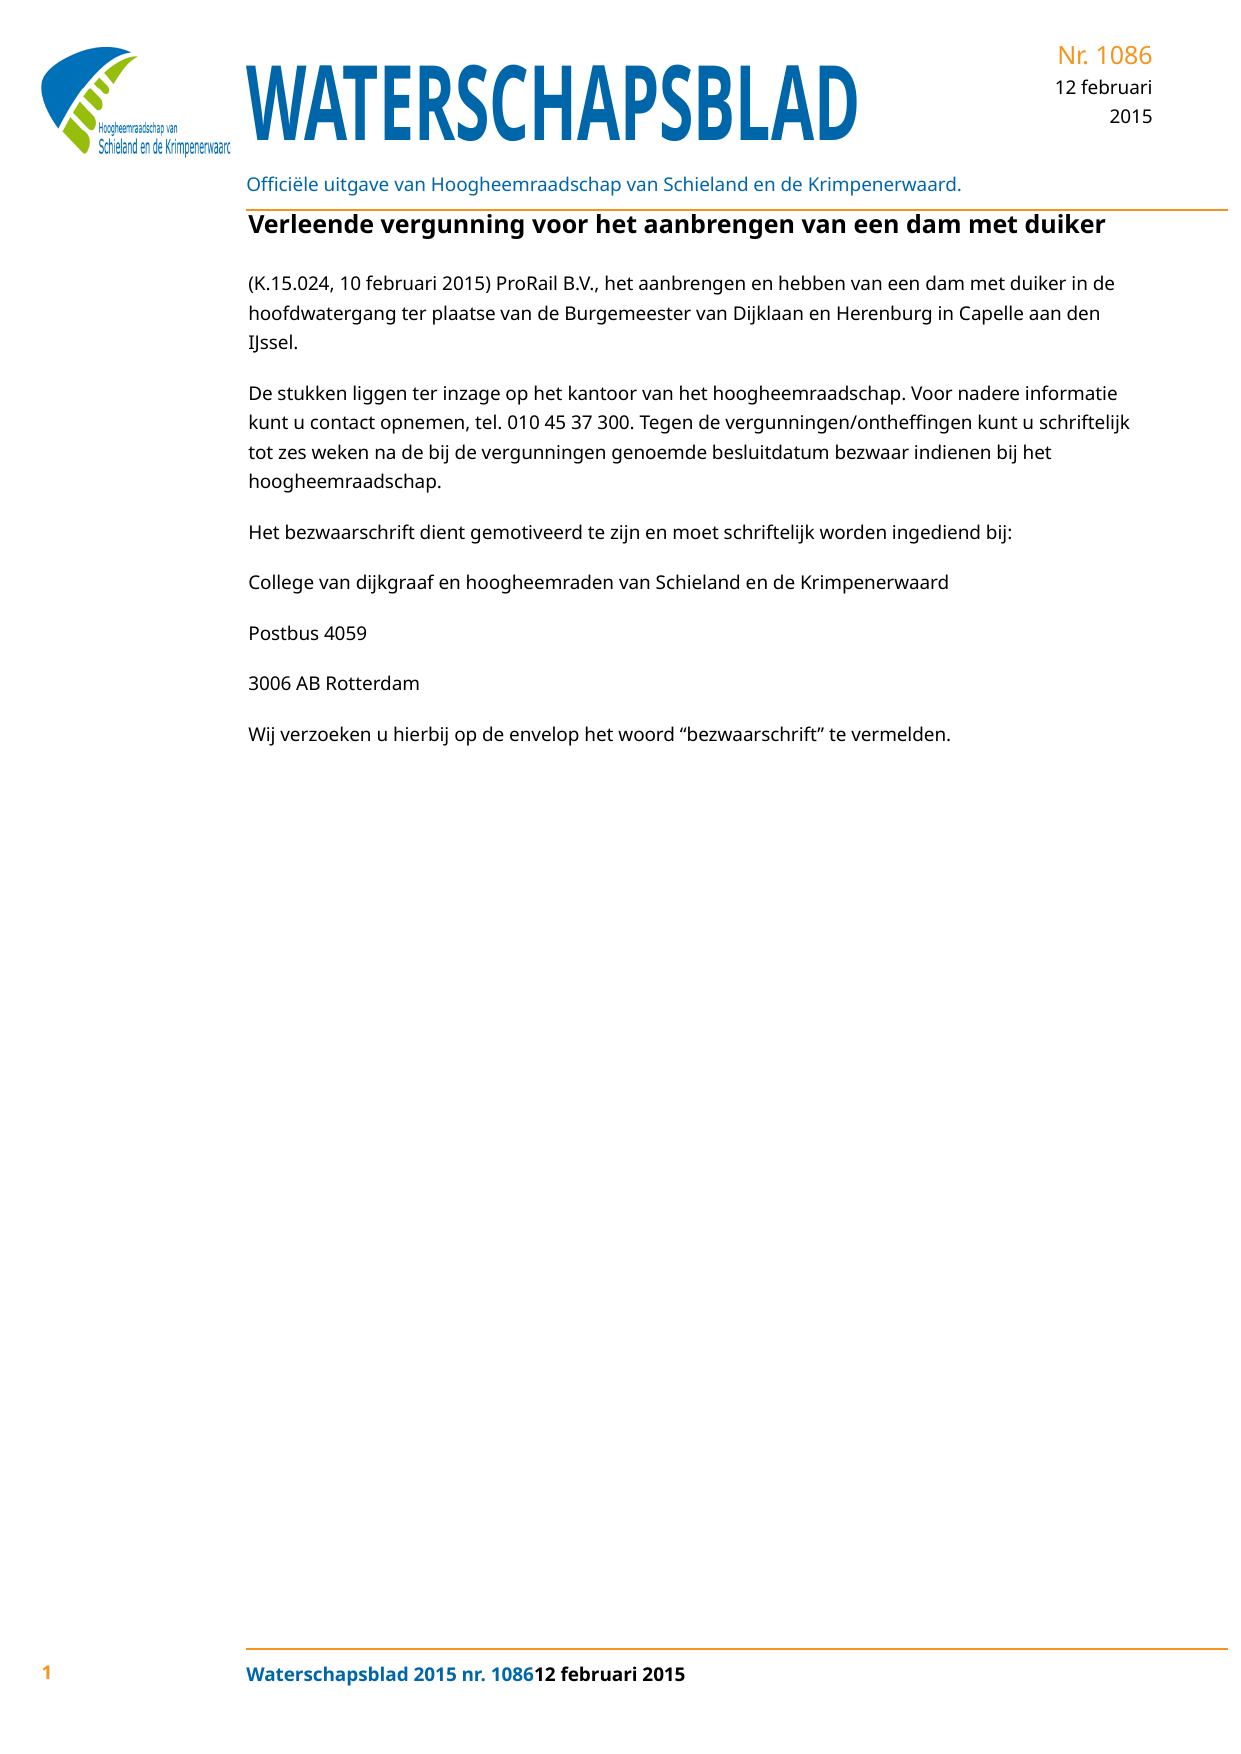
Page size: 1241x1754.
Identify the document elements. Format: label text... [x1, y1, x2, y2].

text (K.15.024, 10 februari 2015) ProRail B.V., het aanbrengen en hebben van een dam met duiker in de hoofdwatergang ter plaatse van de Burgemeester van Dijklaan en Herenburg in Capelle aan den IJssel. [248, 270, 1152, 355]
text Wij verzoeken u hierbij op de envelop het woord “bezwaarschrift” te vermelden. [248, 721, 1152, 746]
picture [41, 47, 231, 172]
text De stukken liggen ter inzage op het kantoor van het hoogheemraadschap. Voor nadere informatie kunt u contact opnemen, tel. 010 45 37 300. Tegen de vergunningen/ontheffingen kunt u schriftelijk tot zes weken na de bij de vergunningen genoemde besluitdatum bezwaar indienen bij het hoogheemraadschap. [248, 380, 1152, 494]
text College van dijkgraaf en hoogheemraden van Schieland en de Krimpenerwaard [248, 569, 1152, 595]
text Postbus 4059 [248, 620, 1152, 646]
text Verleende vergunning voor het aanbrengen van een dam met duiker [248, 211, 1152, 241]
text Het bezwaarschrift dient gemotiveerd te zijn en moet schriftelijk worden ingediend bij: [248, 519, 1152, 545]
text 3006 AB Rotterdam [248, 670, 1152, 696]
